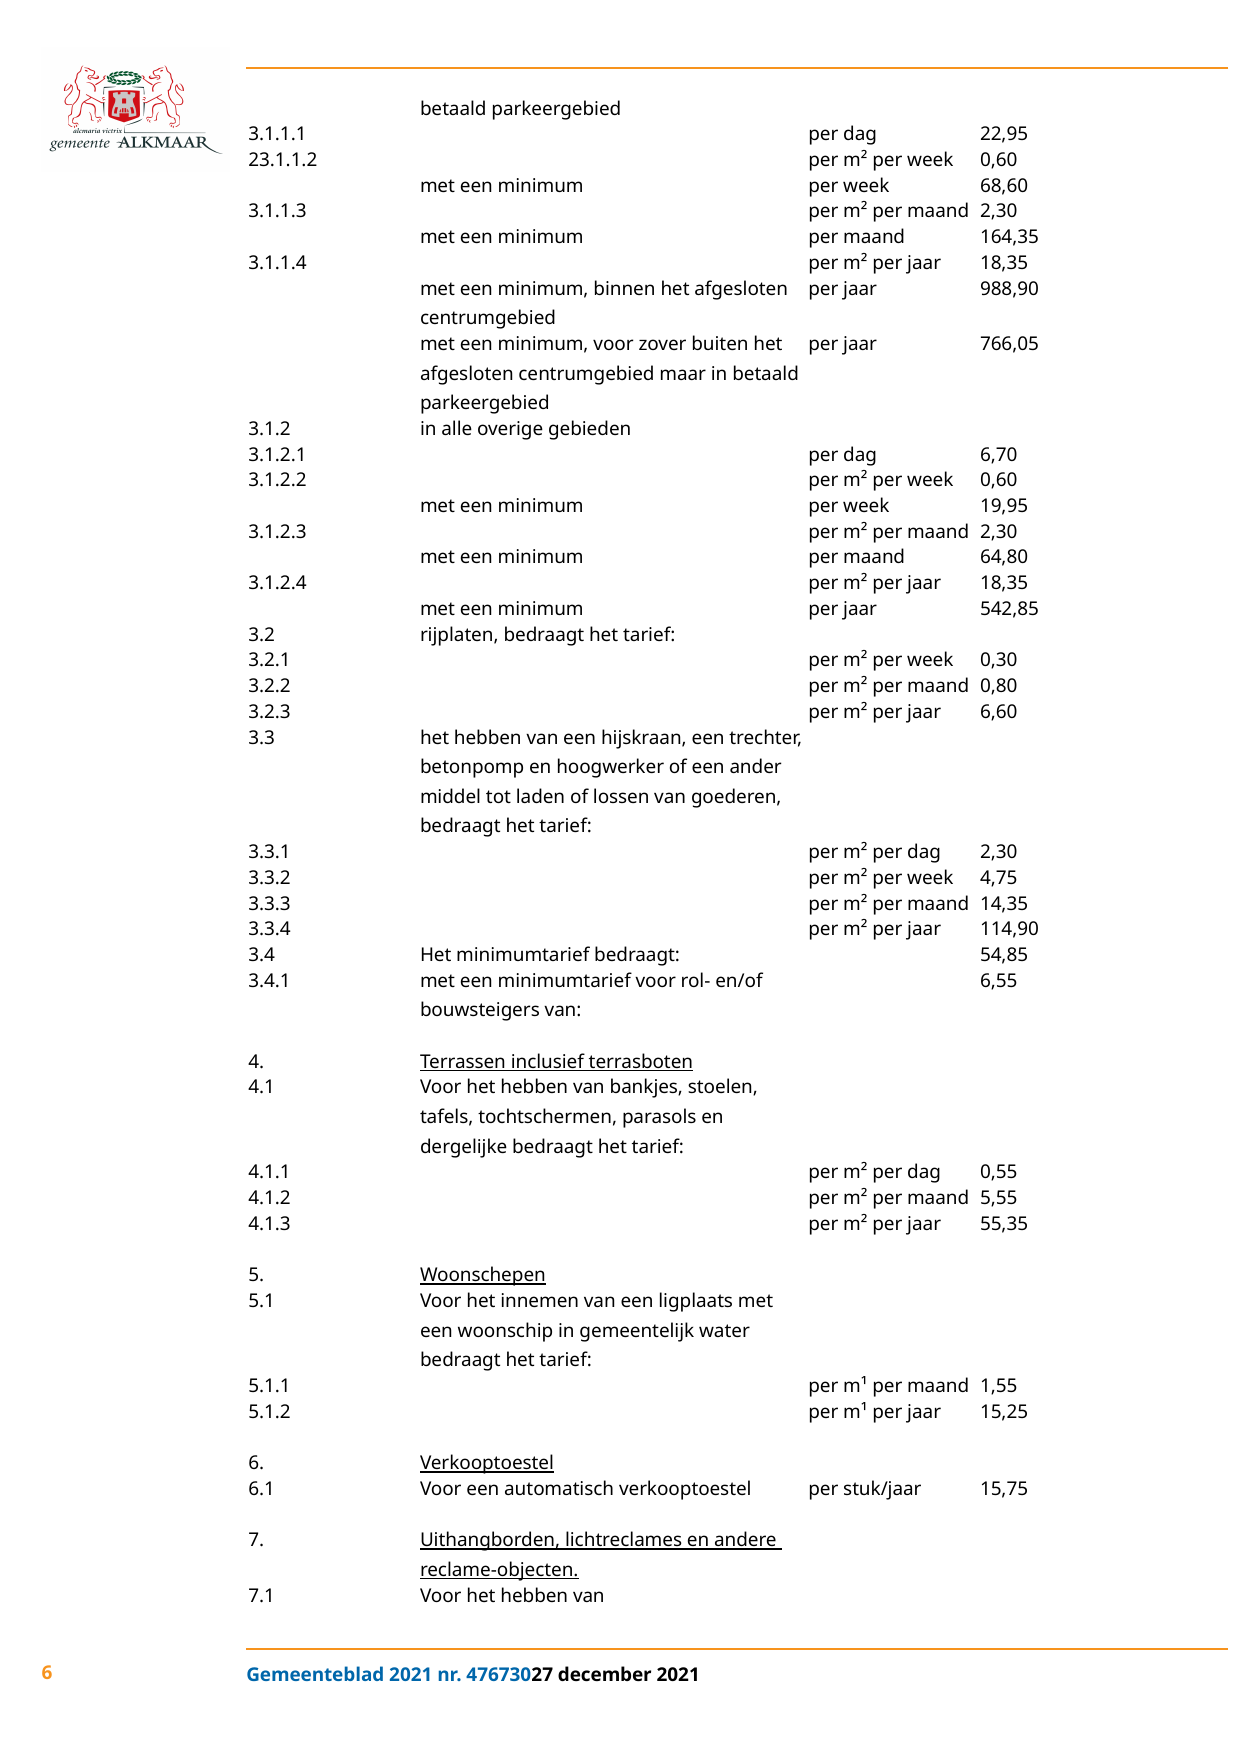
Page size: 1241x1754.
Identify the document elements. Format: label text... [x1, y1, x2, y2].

table_cell per m² per jaar [808, 570, 980, 595]
table_cell Uithangborden, lichtreclames en andere reclame-objecten. [420, 1527, 808, 1582]
table_cell [808, 621, 980, 647]
table_cell 4.1.1 [248, 1159, 420, 1184]
table_cell [980, 95, 1152, 121]
table_cell met een minimum, voor zover buiten het afgesloten centrumgebied maar in betaald parkeergebied [420, 330, 808, 415]
table_cell 3.3 [248, 724, 420, 838]
table_cell 54,85 [980, 941, 1152, 967]
table_cell [420, 916, 808, 941]
table_cell [420, 838, 808, 864]
table_cell [420, 864, 808, 890]
table_cell 0,30 [980, 647, 1152, 672]
table_cell 5. [248, 1262, 420, 1287]
table_cell [808, 95, 980, 121]
table_cell 14,35 [980, 890, 1152, 916]
table_cell per m² per dag [808, 1159, 980, 1184]
table_cell 7.1 [248, 1582, 420, 1608]
table_cell met een minimum [420, 492, 808, 518]
table_cell betaald parkeergebied [420, 95, 808, 121]
table_cell [980, 1287, 1152, 1372]
table_cell Voor het hebben van bankjes, stoelen, tafels, tochtschermen, parasols en dergelijke bedraagt het tarief: [420, 1074, 808, 1159]
table_cell Voor een automatisch verkooptoestel [420, 1475, 808, 1501]
table_cell 3.3.3 [248, 890, 420, 916]
table_cell 3.1.2.2 [248, 467, 420, 492]
table_cell 4.1 [248, 1074, 420, 1159]
table_cell 988,90 [980, 275, 1152, 330]
table_cell 4.1.2 [248, 1184, 420, 1210]
table_cell [420, 441, 808, 467]
table_cell [808, 1501, 980, 1527]
table_cell [420, 1159, 808, 1184]
table_cell met een minimum [420, 172, 808, 198]
table_cell [248, 1424, 420, 1449]
table_cell [980, 1449, 1152, 1475]
table_cell [980, 1048, 1152, 1074]
table_cell per m² per week [808, 864, 980, 890]
table_cell 0,60 [980, 467, 1152, 492]
table_cell [808, 1048, 980, 1074]
table_cell [420, 1372, 808, 1398]
table_cell [420, 570, 808, 595]
table_cell 3.1.2.3 [248, 518, 420, 544]
table_cell per dag [808, 441, 980, 467]
table_cell [248, 172, 420, 198]
table_cell het hebben van een hijskraan, een trechter, betonpomp en hoogwerker of een ander middel tot laden of lossen van goederen, bedraagt het tarief: [420, 724, 808, 838]
table_cell 18,35 [980, 570, 1152, 595]
table_cell met een minimum [420, 544, 808, 569]
table_cell per maand [808, 544, 980, 569]
table_cell 19,95 [980, 492, 1152, 518]
table_cell 3.2.1 [248, 647, 420, 672]
table_cell 3.1.2.4 [248, 570, 420, 595]
table_cell per jaar [808, 275, 980, 330]
table_cell [420, 1398, 808, 1424]
table_cell per m² per maand [808, 890, 980, 916]
table_cell per maand [808, 224, 980, 249]
table_cell [980, 415, 1152, 441]
table_cell [420, 1501, 808, 1527]
table_cell [980, 1501, 1152, 1527]
table_cell 3.3.4 [248, 916, 420, 941]
table_cell [420, 1210, 808, 1236]
table_cell 5.1 [248, 1287, 420, 1372]
table_cell 5.1.2 [248, 1398, 420, 1424]
table_cell [420, 1184, 808, 1210]
table_cell 64,80 [980, 544, 1152, 569]
table_cell 68,60 [980, 172, 1152, 198]
table_cell 3.1.2 [248, 415, 420, 441]
table_cell [420, 198, 808, 223]
table_cell [808, 1424, 980, 1449]
table_cell 2,30 [980, 198, 1152, 223]
table_cell [980, 1236, 1152, 1262]
table_cell per m² per week [808, 647, 980, 672]
table_cell [980, 1424, 1152, 1449]
table_cell 3.4.1 [248, 967, 420, 1022]
table_cell [420, 249, 808, 275]
table_cell [808, 1262, 980, 1287]
table_cell [248, 224, 420, 249]
table_cell [808, 1582, 980, 1608]
table_cell [248, 544, 420, 569]
table_cell 3.2.2 [248, 673, 420, 698]
table_cell Woonschepen [420, 1262, 808, 1287]
table_cell 0,80 [980, 673, 1152, 698]
table_cell [420, 673, 808, 698]
table_cell 55,35 [980, 1210, 1152, 1236]
table_cell 3.1.2.1 [248, 441, 420, 467]
table_cell [980, 1022, 1152, 1048]
table_cell 6.1 [248, 1475, 420, 1501]
table_cell per m¹ per jaar [808, 1398, 980, 1424]
table_cell per dag [808, 121, 980, 146]
table_cell per m² per jaar [808, 698, 980, 724]
table_cell 0,60 [980, 146, 1152, 172]
table_cell 0,55 [980, 1159, 1152, 1184]
table_cell [248, 330, 420, 415]
table_cell 3.2.3 [248, 698, 420, 724]
table_cell per m² per maand [808, 673, 980, 698]
table_cell [248, 275, 420, 330]
table_cell 3.1.1.4 [248, 249, 420, 275]
table_cell 18,35 [980, 249, 1152, 275]
table_cell 6,60 [980, 698, 1152, 724]
table_cell Terrassen inclusief terrasboten [420, 1048, 808, 1074]
table_cell [420, 1424, 808, 1449]
table_cell 6,55 [980, 967, 1152, 1022]
table_cell [808, 1022, 980, 1048]
table_cell [420, 698, 808, 724]
table_cell [980, 1262, 1152, 1287]
table_cell 3.1.1.1 [248, 121, 420, 146]
table_cell 22,95 [980, 121, 1152, 146]
table_cell [248, 595, 420, 621]
table_cell per week [808, 492, 980, 518]
table_cell [808, 724, 980, 838]
table_cell 3.1.1.3 [248, 198, 420, 223]
table_cell 164,35 [980, 224, 1152, 249]
table_cell [808, 1236, 980, 1262]
table_cell Het minimumtarief bedraagt: [420, 941, 808, 967]
table_cell 766,05 [980, 330, 1152, 415]
table_cell per m² per week [808, 146, 980, 172]
table_cell [980, 1527, 1152, 1582]
table_cell [420, 890, 808, 916]
table_cell 15,25 [980, 1398, 1152, 1424]
table_cell met een minimum [420, 224, 808, 249]
table_cell per m² per jaar [808, 249, 980, 275]
table_cell Verkooptoestel [420, 1449, 808, 1475]
table_cell 3.3.2 [248, 864, 420, 890]
table_cell per jaar [808, 595, 980, 621]
table_cell [980, 1074, 1152, 1159]
table_cell [808, 1527, 980, 1582]
table_cell 5,55 [980, 1184, 1152, 1210]
table_cell [980, 1582, 1152, 1608]
table_cell 7. [248, 1527, 420, 1582]
table_cell per m² per maand [808, 198, 980, 223]
table_cell 4. [248, 1048, 420, 1074]
table_cell in alle overige gebieden [420, 415, 808, 441]
table_cell 3.4 [248, 941, 420, 967]
table_cell [248, 95, 420, 121]
table_cell [248, 492, 420, 518]
table_cell 4.1.3 [248, 1210, 420, 1236]
table_cell 15,75 [980, 1475, 1152, 1501]
table_cell per jaar [808, 330, 980, 415]
table_cell [248, 1236, 420, 1262]
table_cell [420, 1022, 808, 1048]
table_cell 3.3.1 [248, 838, 420, 864]
table_cell [420, 518, 808, 544]
table_cell [980, 621, 1152, 647]
table_cell 542,85 [980, 595, 1152, 621]
table_cell per m¹ per maand [808, 1372, 980, 1398]
table_cell per m² per maand [808, 1184, 980, 1210]
table_cell 23.1.1.2 [248, 146, 420, 172]
table_cell per m² per week [808, 467, 980, 492]
table_cell [420, 146, 808, 172]
table_cell [980, 724, 1152, 838]
table_cell 2,30 [980, 838, 1152, 864]
table_cell [808, 941, 980, 967]
table_cell [420, 1236, 808, 1262]
table_cell [420, 467, 808, 492]
table_cell [248, 1501, 420, 1527]
table_cell per m² per maand [808, 518, 980, 544]
table_cell [808, 415, 980, 441]
table_cell 4,75 [980, 864, 1152, 890]
table_cell [808, 1074, 980, 1159]
table_cell per stuk/jaar [808, 1475, 980, 1501]
table_cell 6,70 [980, 441, 1152, 467]
table_cell 6. [248, 1449, 420, 1475]
table_cell Voor het hebben van [420, 1582, 808, 1608]
table_cell per week [808, 172, 980, 198]
table_cell [808, 967, 980, 1022]
table_cell rijplaten, bedraagt het tarief: [420, 621, 808, 647]
table_cell [808, 1287, 980, 1372]
table_cell per m² per dag [808, 838, 980, 864]
picture [41, 47, 231, 172]
table_cell 1,55 [980, 1372, 1152, 1398]
table_cell [420, 121, 808, 146]
table_cell per m² per jaar [808, 1210, 980, 1236]
table_cell [808, 1449, 980, 1475]
table_cell Voor het innemen van een ligplaats met een woonschip in gemeentelijk water bedraagt het tarief: [420, 1287, 808, 1372]
table_cell met een minimum [420, 595, 808, 621]
table_cell [248, 1022, 420, 1048]
table_cell per m² per jaar [808, 916, 980, 941]
table_cell [420, 647, 808, 672]
table_cell 114,90 [980, 916, 1152, 941]
table_cell 5.1.1 [248, 1372, 420, 1398]
table_cell 3.2 [248, 621, 420, 647]
table_cell met een minimum, binnen het afgesloten centrumgebied [420, 275, 808, 330]
table_cell 2,30 [980, 518, 1152, 544]
table_cell met een minimumtarief voor rol- en/of bouwsteigers van: [420, 967, 808, 1022]
